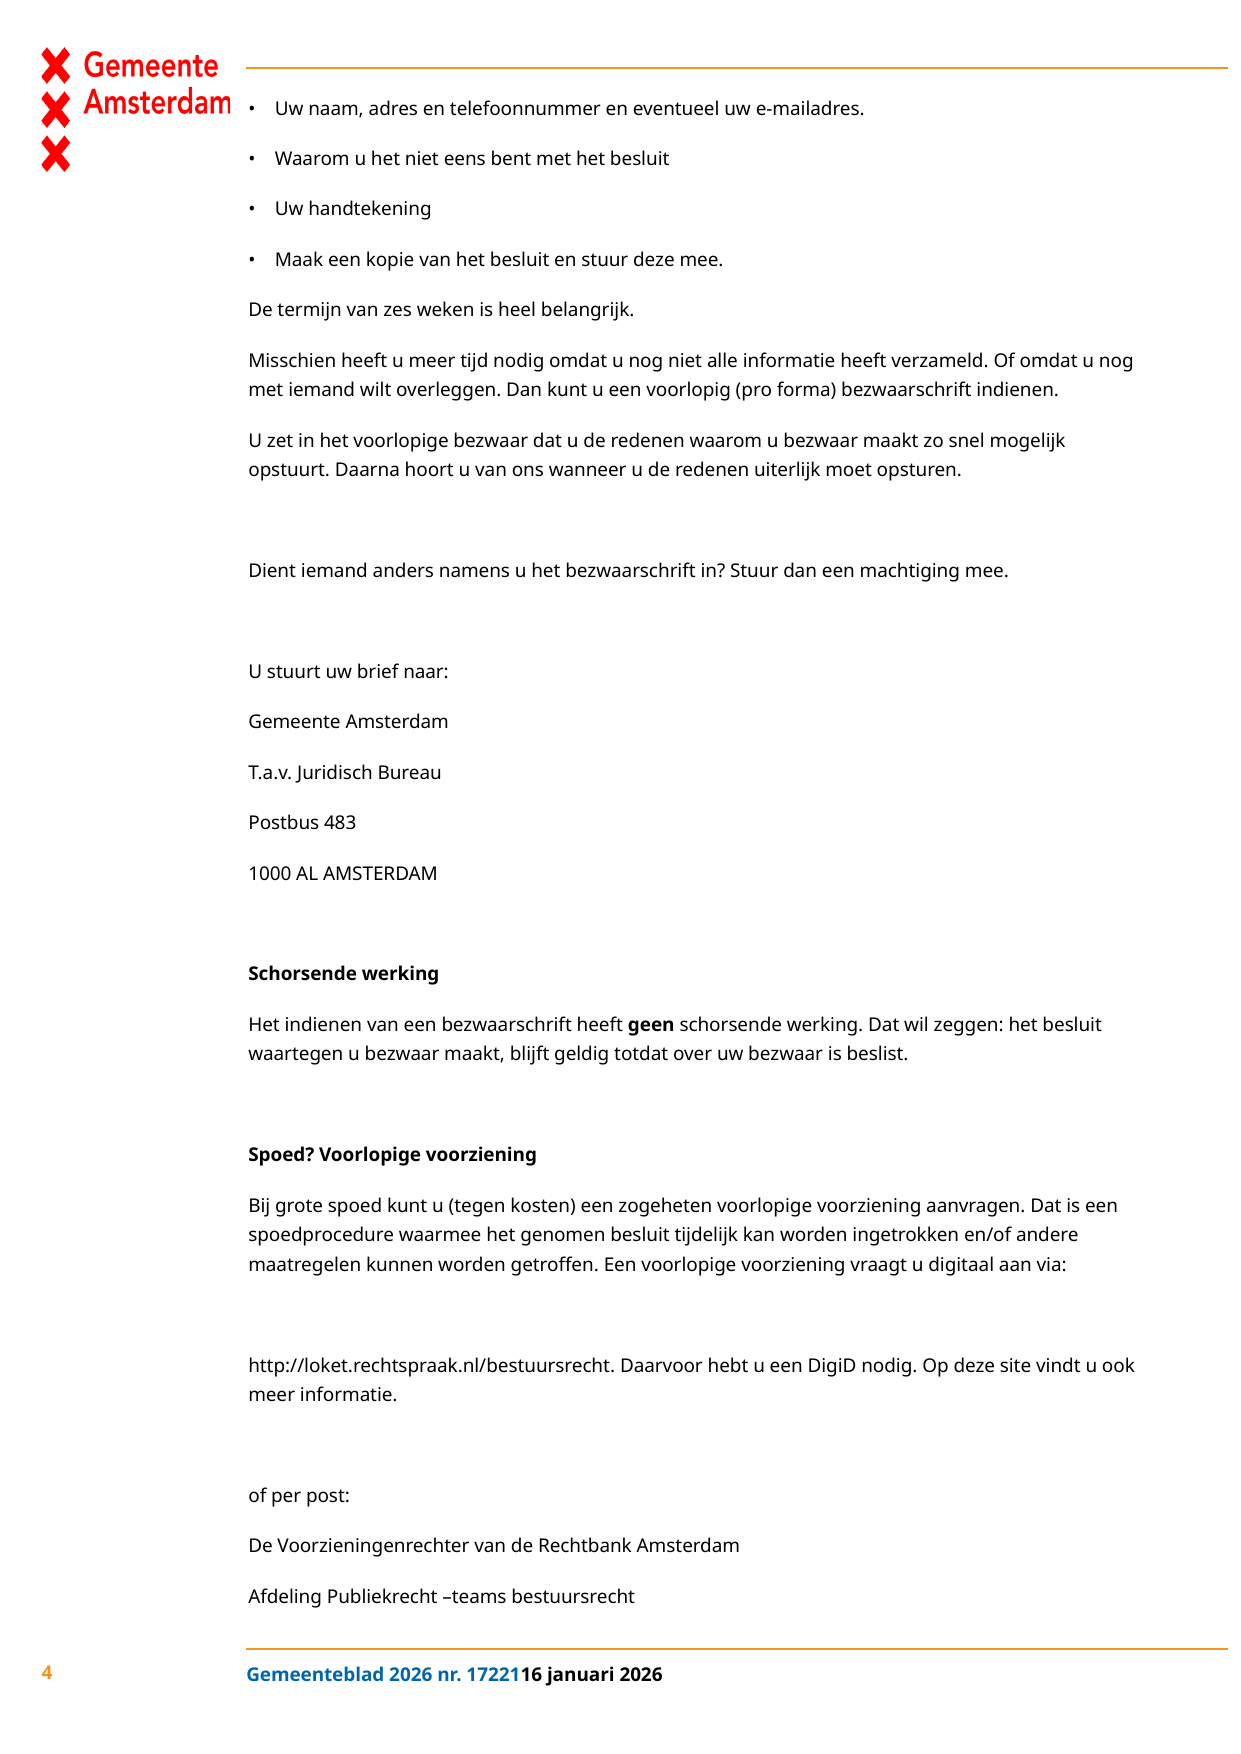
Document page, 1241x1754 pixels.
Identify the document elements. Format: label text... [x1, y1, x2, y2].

text T.a.v. Juridisch Bureau [248, 759, 1152, 785]
text U stuurt uw brief naar: [248, 658, 1152, 684]
text De Voorzieningenrechter van de Rechtbank Amsterdam [248, 1533, 1152, 1558]
text • Maak een kopie van het besluit en stuur deze mee. [248, 246, 1152, 272]
text U zet in het voorlopige bezwaar dat u de redenen waarom u bezwaar maakt zo snel mogelijk opstuurt. Daarna hoort u van ons wanneer u de redenen uiterlijk moet opsturen. [248, 427, 1152, 482]
text Bij grote spoed kunt u (tegen kosten) een zogeheten voorlopige voorziening aanvragen. Dat is een spoedprocedure waarmee het genomen besluit tijdelijk kan worden ingetrokken en/of andere maatregelen kunnen worden getroffen. Een voorlopige voorziening vraagt u digitaal aan via: [248, 1192, 1152, 1277]
picture [41, 47, 231, 172]
text • Waarom u het niet eens bent met het besluit [248, 145, 1152, 171]
text De termijn van zes weken is heel belangrijk. [248, 296, 1152, 322]
text Postbus 483 [248, 809, 1152, 835]
text • Uw handtekening [248, 196, 1152, 221]
text • Uw naam, adres en telefoonnummer en eventueel uw e-mailadres. [248, 95, 1152, 121]
text Schorsende werking [248, 961, 1152, 986]
text Spoed? Voorlopige voorziening [248, 1141, 1152, 1167]
text 1000 AL AMSTERDAM [248, 860, 1152, 886]
text of per post: [248, 1482, 1152, 1508]
text http://loket.rechtspraak.nl/bestuursrecht. Daarvoor hebt u een DigiD nodig. Op deze site vindt u ook meer informatie. [248, 1352, 1152, 1407]
text Dient iemand anders namens u het bezwaarschrift in? Stuur dan een machtiging mee. [248, 557, 1152, 583]
text Het indienen van een bezwaarschrift heeft geen schorsende werking. Dat wil zeggen: het besluit waartegen u bezwaar maakt, blijft geldig totdat over uw bezwaar is beslist. [248, 1011, 1152, 1066]
text Afdeling Publiekrecht –teams bestuursrecht [248, 1583, 1152, 1609]
text Misschien heeft u meer tijd nodig omdat u nog niet alle informatie heeft verzameld. Of omdat u nog met iemand wilt overleggen. Dan kunt u een voorlopig (pro forma) bezwaarschrift indienen. [248, 347, 1152, 402]
text Gemeente Amsterdam [248, 708, 1152, 734]
